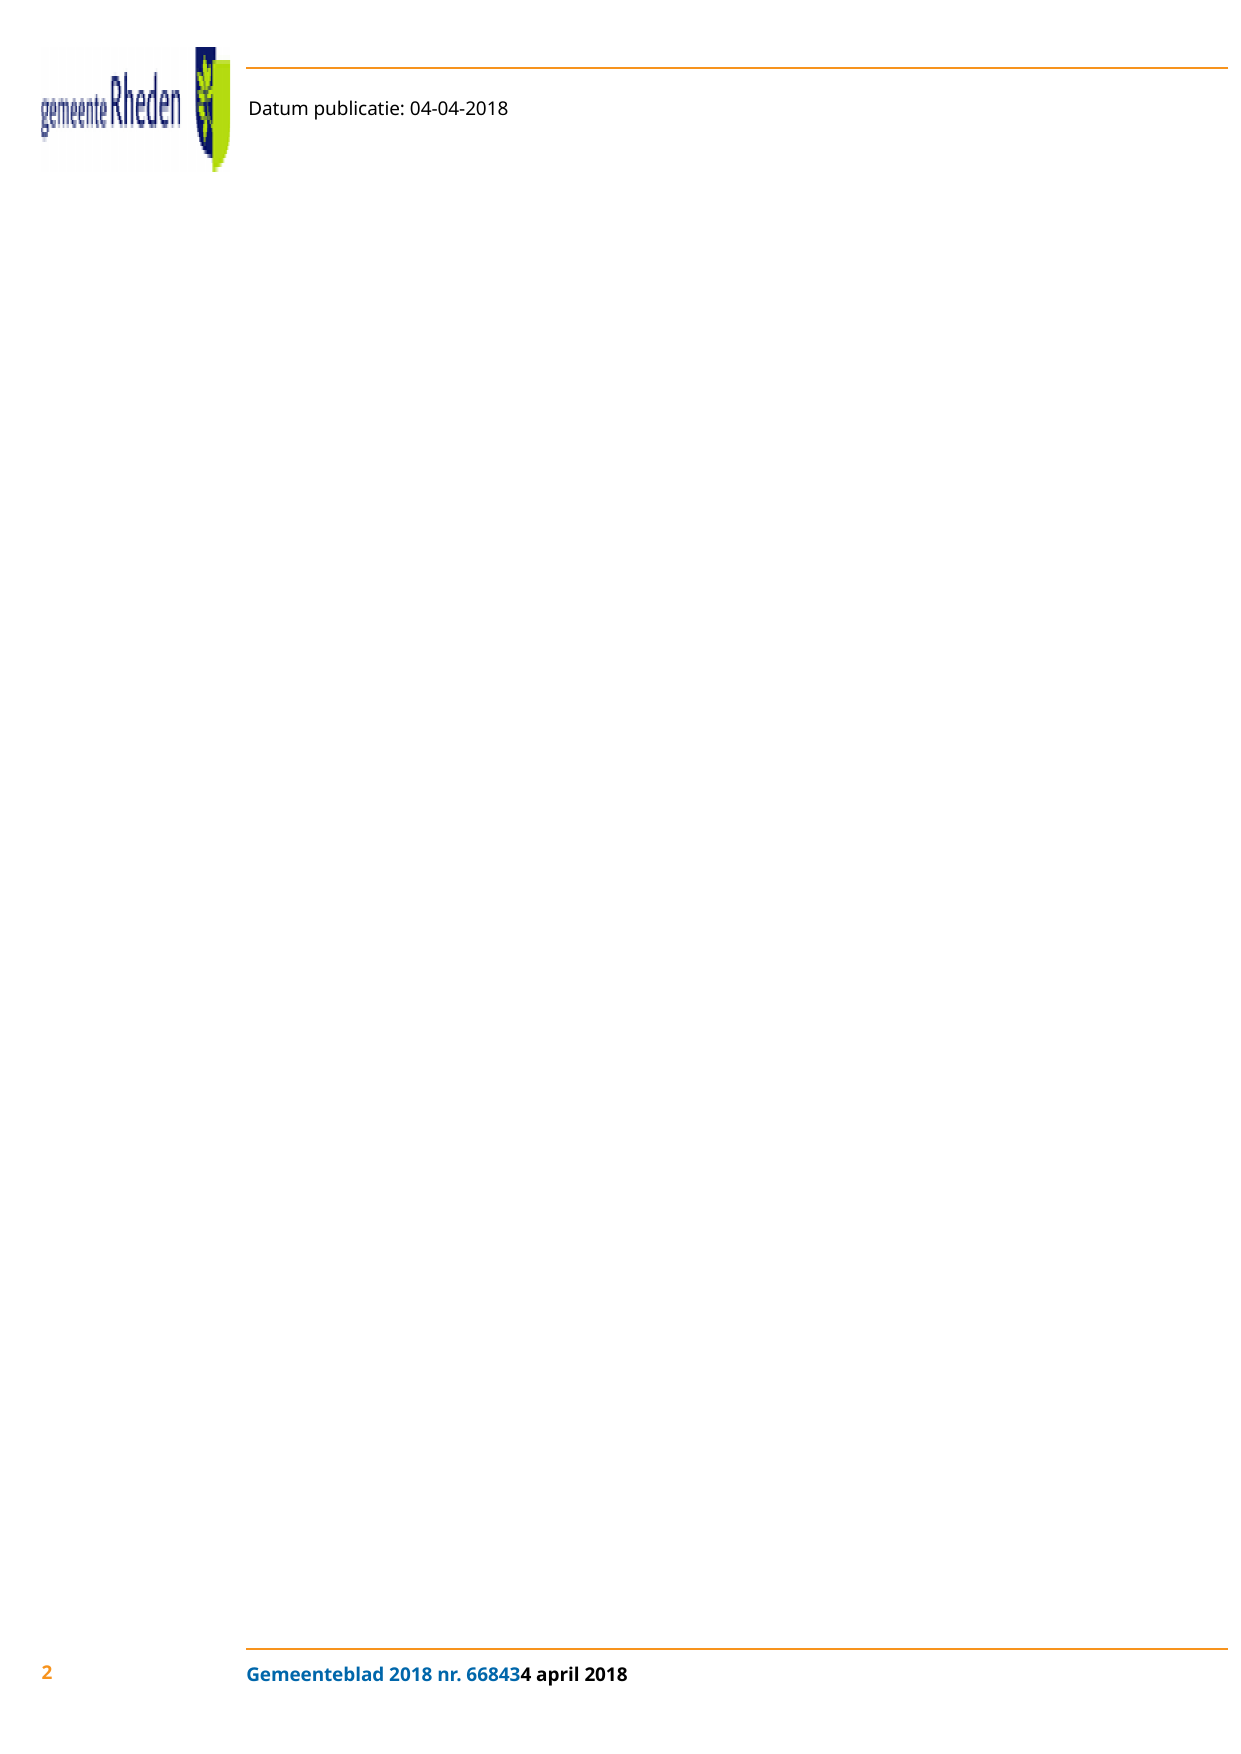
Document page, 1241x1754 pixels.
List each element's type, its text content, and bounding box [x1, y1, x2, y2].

picture [41, 47, 231, 172]
text Datum publicatie: 04-04-2018 [248, 95, 1152, 121]
